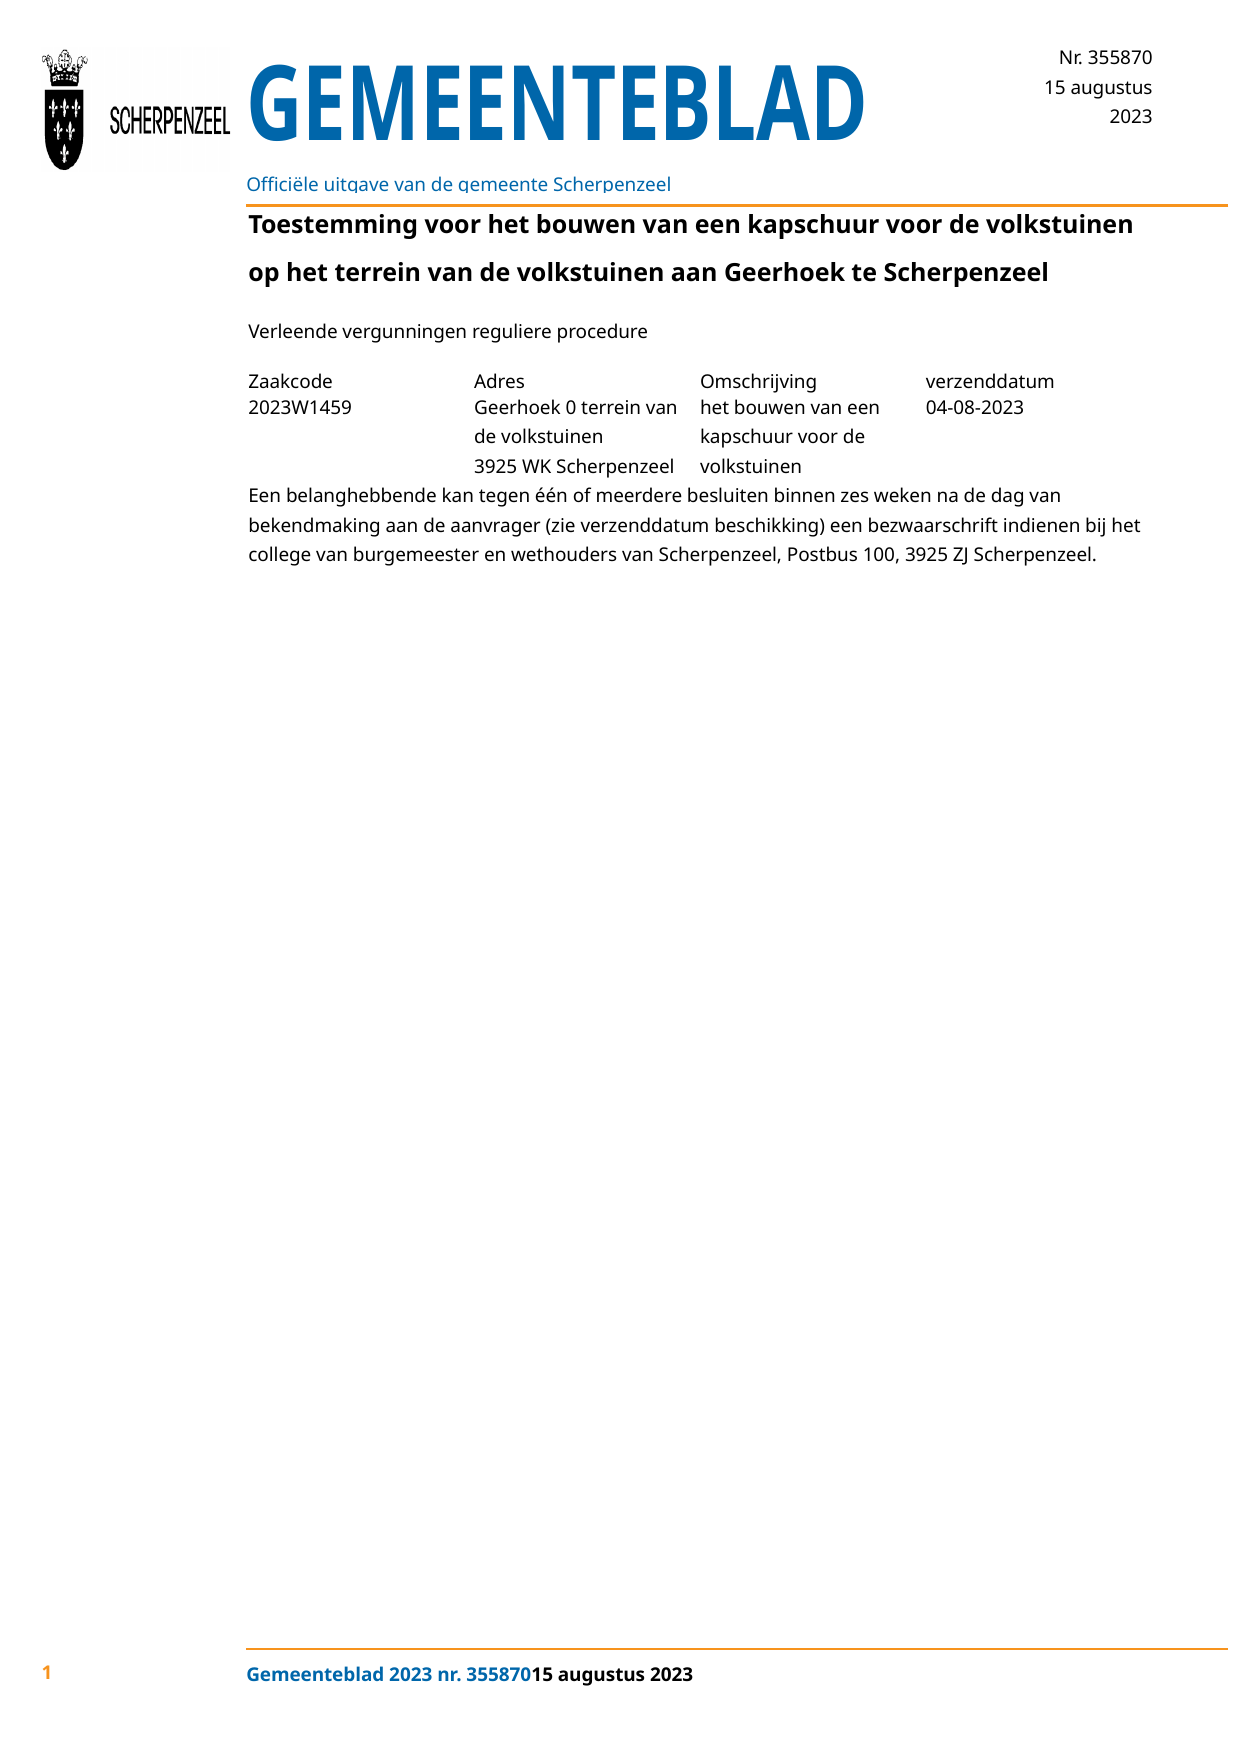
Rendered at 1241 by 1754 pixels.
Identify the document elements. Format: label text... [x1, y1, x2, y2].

table_cell Geerhoek 0 terrein van de volkstuinen 3925 WK Scherpenzeel [474, 394, 700, 479]
table_header Omschrijving [700, 369, 926, 394]
text Toestemming voor het bouwen van een kapschuur voor de volkstuinen op het terrein van de volkstuinen aan Geerhoek te Scherpenzeel [248, 207, 1152, 288]
text Verleende vergunningen reguliere procedure [248, 318, 1152, 344]
table_cell het bouwen van een kapschuur voor de volkstuinen [700, 394, 926, 479]
table_header verzenddatum [926, 369, 1152, 394]
table_header Adres [474, 369, 700, 394]
table_cell 2023W1459 [248, 394, 474, 479]
table_header Zaakcode [248, 369, 474, 394]
text Een belanghebbende kan tegen één of meerdere besluiten binnen zes weken na de dag van bekendmaking aan de aanvrager (zie verzenddatum beschikking) een bezwaarschrift indienen bij het college van burgemeester en wethouders van Scherpenzeel, Postbus 100, 3925 ZJ Scherpenzeel. [248, 482, 1152, 567]
picture [41, 47, 231, 172]
table_cell 04-08-2023 [926, 394, 1152, 479]
